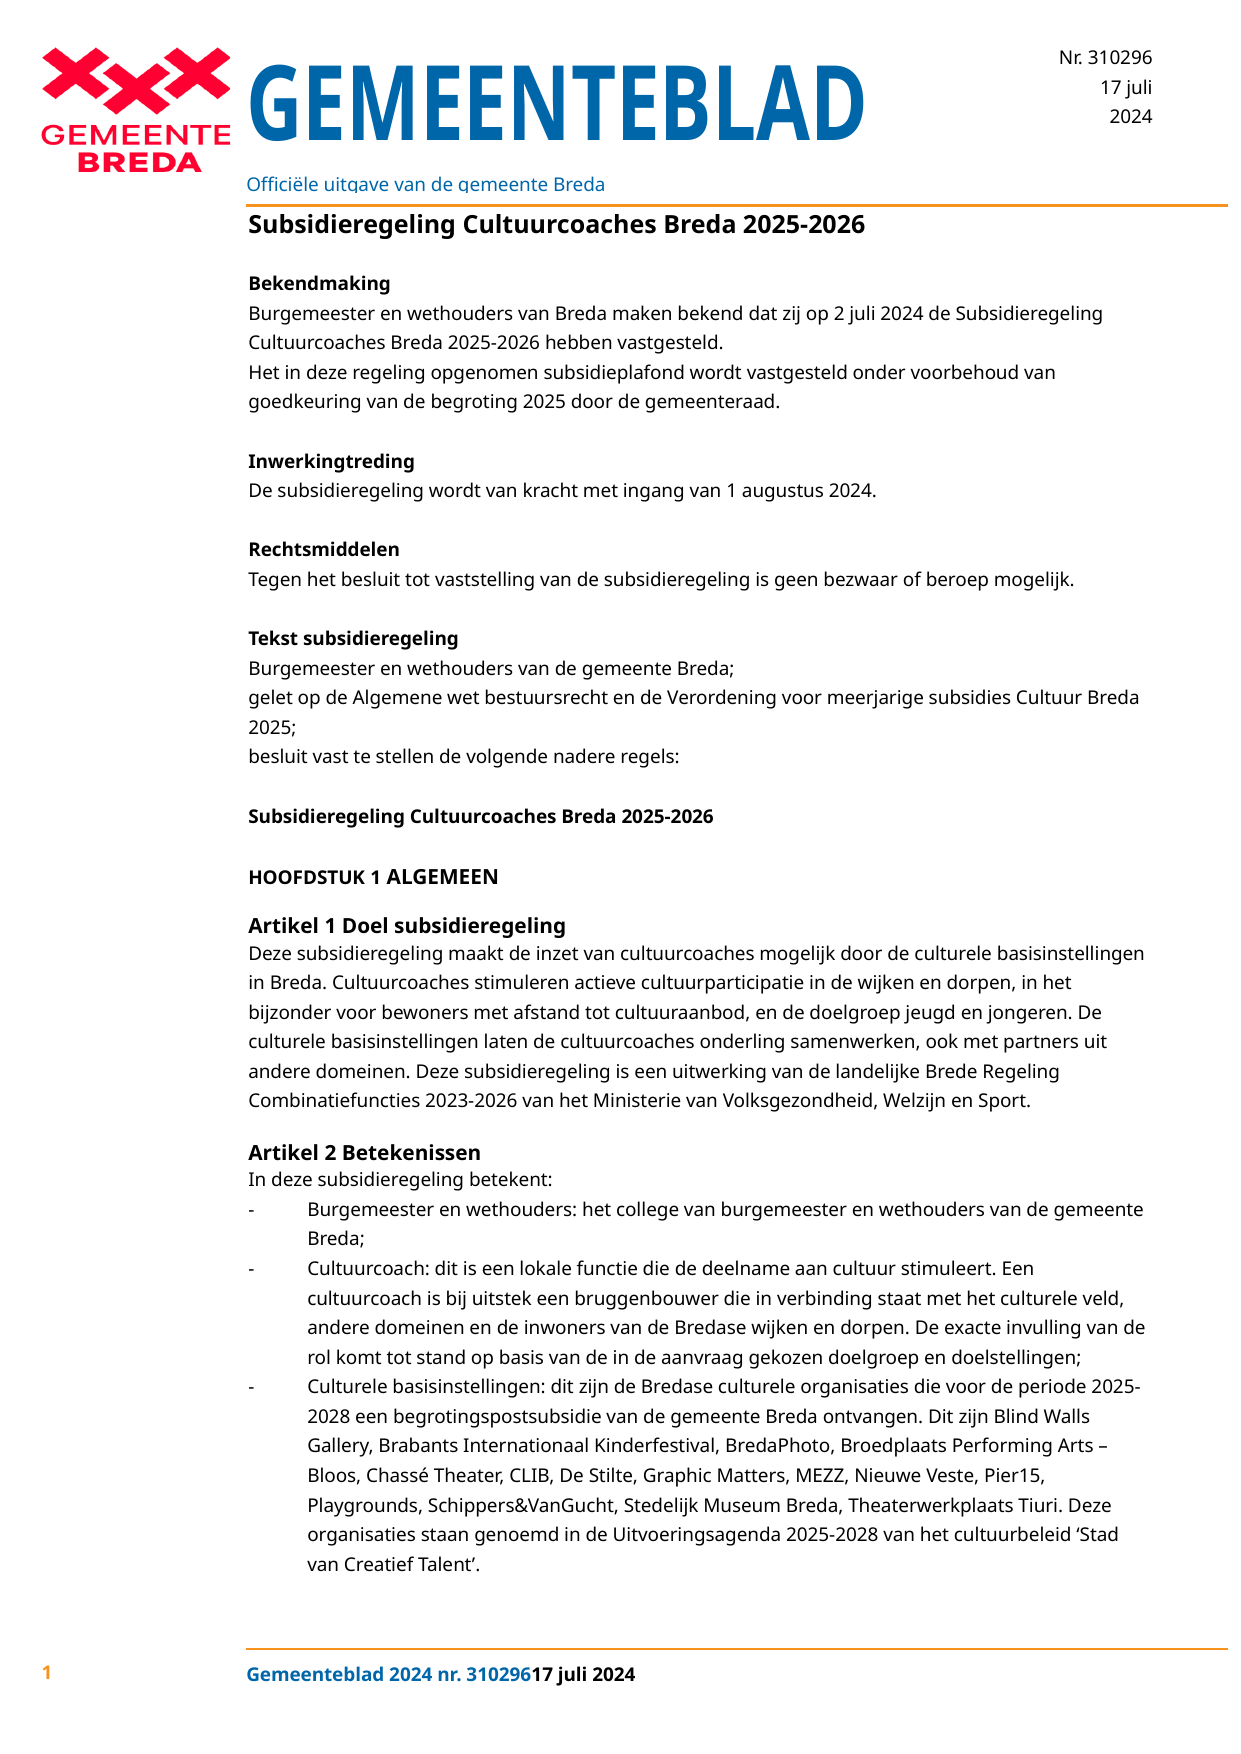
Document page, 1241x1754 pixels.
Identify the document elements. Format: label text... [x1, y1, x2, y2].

text Tekst subsidieregeling [248, 625, 1152, 651]
text besluit vast te stellen de volgende nadere regels: [248, 744, 1152, 769]
text Deze subsidieregeling maakt de inzet van cultuurcoaches mogelijk door de culturele basisinstellingen in Breda. Cultuurcoaches stimuleren actieve cultuurparticipatie in de wijken en dorpen, in het bijzonder voor bewoners met afstand tot cultuuraanbod, en de doelgroep jeugd en jongeren. De culturele basisinstellingen laten de cultuurcoaches onderling samenwerken, ook met partners uit andere domeinen. Deze subsidieregeling is een uitwerking van de landelijke Brede Regeling Combinatiefuncties 2023-2026 van het Ministerie van Volksgezondheid, Welzijn en Sport. [248, 940, 1152, 1113]
picture [41, 47, 231, 172]
text Tegen het besluit tot vaststelling van de subsidieregeling is geen bezwaar of beroep mogelijk. [248, 566, 1152, 592]
text HOOFDSTUK 1 ALGEMEEN [248, 862, 1152, 890]
text In deze subsidieregeling betekent: [248, 1166, 1152, 1192]
text gelet op de Algemene wet bestuursrecht en de Verordening voor meerjarige subsidies Cultuur Breda 2025; [248, 684, 1152, 740]
text Artikel 1 Doel subsidieregeling [248, 911, 1152, 940]
text Inwerkingtreding [248, 448, 1152, 473]
text Burgemeester en wethouders van Breda maken bekend dat zij op 2 juli 2024 de Subsidieregeling Cultuurcoaches Breda 2025-2026 hebben vastgesteld. [248, 300, 1152, 355]
text Rechtsmiddelen [248, 537, 1152, 562]
text Bekendmaking [248, 270, 1152, 296]
list Burgemeester en wethouders: het college van burgemeester en wethouders van de gemeente Breda; [248, 1196, 1152, 1251]
text Burgemeester en wethouders van de gemeente Breda; [248, 655, 1152, 681]
text Subsidieregeling Cultuurcoaches Breda 2025-2026 [248, 803, 1152, 828]
text De subsidieregeling wordt van kracht met ingang van 1 augustus 2024. [248, 477, 1152, 503]
text Het in deze regeling opgenomen subsidieplafond wordt vastgesteld onder voorbehoud van goedkeuring van de begroting 2025 door de gemeenteraad. [248, 359, 1152, 414]
list Cultuurcoach: dit is een lokale functie die de deelname aan cultuur stimuleert. Een cultuurcoach is bij uitstek een bruggenbouwer die in verbinding staat met het culturele veld, andere domeinen en de inwoners van de Bredase wijken en dorpen. De exacte invulling van de rol komt tot stand op basis van de in de aanvraag gekozen doelgroep en doelstellingen; [248, 1255, 1152, 1370]
text Subsidieregeling Cultuurcoaches Breda 2025-2026 [248, 207, 1152, 241]
list Culturele basisinstellingen: dit zijn de Bredase culturele organisaties die voor de periode 2025-2028 een begrotingspostsubsidie van de gemeente Breda ontvangen. Dit zijn Blind Walls Gallery, Brabants Internationaal Kinderfestival, BredaPhoto, Broedplaats Performing Arts – Bloos, Chassé Theater, CLIB, De Stilte, Graphic Matters, MEZZ, Nieuwe Veste, Pier15, Playgrounds, Schippers&VanGucht, Stedelijk Museum Breda, Theaterwerkplaats Tiuri. Deze organisaties staan genoemd in de Uitvoeringsagenda 2025-2028 van het cultuurbeleid ‘Stad van Creatief Talent’. [248, 1373, 1152, 1577]
text Artikel 2 Betekenissen [248, 1138, 1152, 1166]
